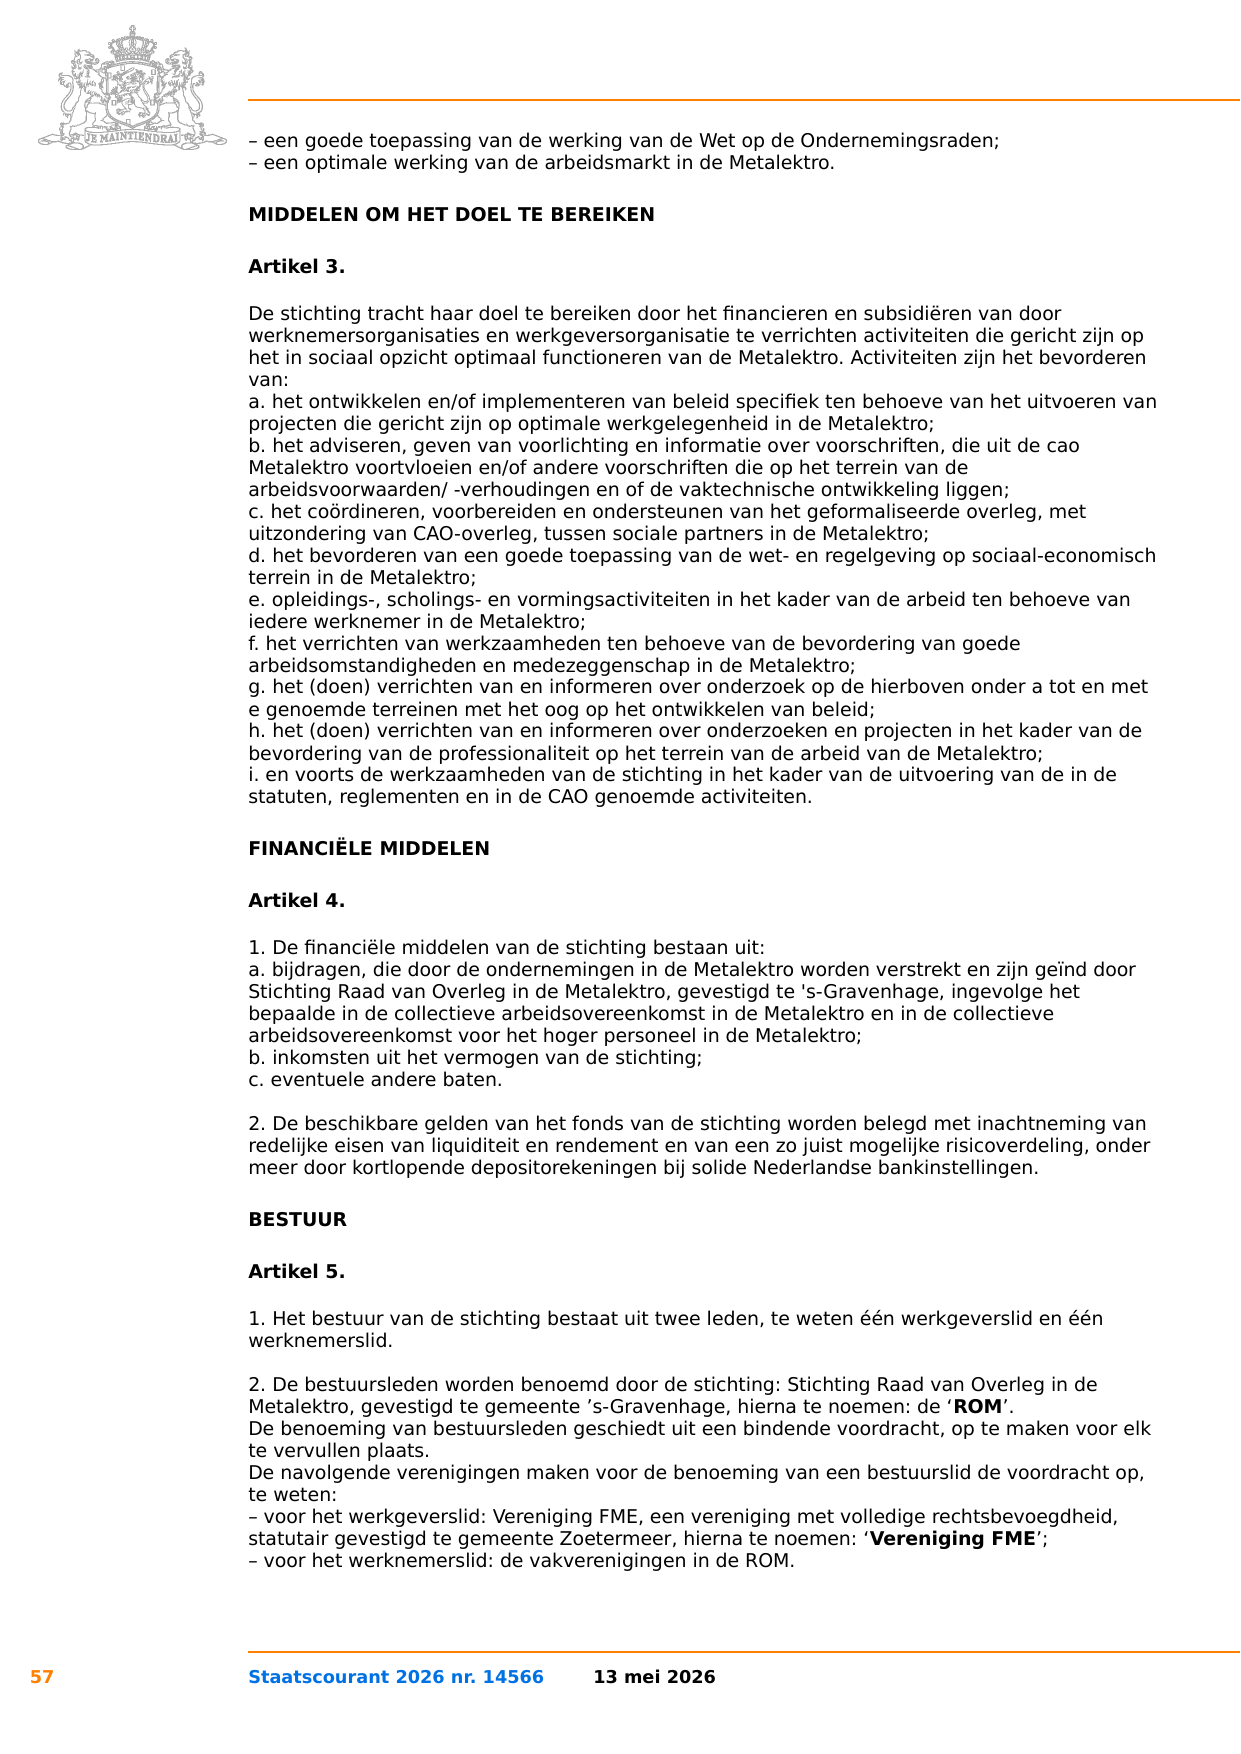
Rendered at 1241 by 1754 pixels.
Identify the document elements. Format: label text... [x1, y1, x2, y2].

text – een optimale werking van de arbeidsmarkt in de Metalektro. [248, 152, 1163, 174]
text De benoeming van bestuursleden geschiedt uit een bindende voordracht, op te maken voor elk te vervullen plaats. [248, 1418, 1163, 1462]
text c. eventuele andere baten. [248, 1069, 1163, 1091]
text b. inkomsten uit het vermogen van de stichting; [248, 1047, 1163, 1069]
text e. opleidings-, scholings- en vormingsactiviteiten in het kader van de arbeid ten behoeve van iedere werknemer in de Metalektro; [248, 588, 1163, 632]
subtitle BESTUUR [248, 1209, 1163, 1231]
text c. het coördineren, voorbereiden en ondersteunen van het geformaliseerde overleg, met uitzondering van CAO-overleg, tussen sociale partners in de Metalektro; [248, 501, 1163, 544]
text De stichting tracht haar doel te bereiken door het financieren en subsidiëren van door werknemersorganisaties en werkgeversorganisatie te verrichten activiteiten die gericht zijn op het in sociaal opzicht optimaal functioneren van de Metalektro. Activiteiten zijn het bevorderen van: [248, 303, 1163, 391]
text De navolgende verenigingen maken voor de benoeming van een bestuurslid de voordracht op, te weten: [248, 1462, 1163, 1506]
text h. het (doen) verrichten van en informeren over onderzoeken en projecten in het kader van de bevordering van de professionaliteit op het terrein van de arbeid van de Metalektro; [248, 720, 1163, 764]
text d. het bevorderen van een goede toepassing van de wet- en regelgeving op sociaal-economisch terrein in de Metalektro; [248, 544, 1163, 588]
text – voor het werknemerslid: de vakverenigingen in de ROM. [248, 1549, 1163, 1572]
subtitle FINANCIËLE MIDDELEN [248, 838, 1163, 860]
text – een goede toepassing van de werking van de Wet op de Ondernemingsraden; [248, 130, 1163, 152]
text 2. De bestuursleden worden benoemd door de stichting: Stichting Raad van Overleg in de Metalektro, gevestigd te gemeente ’s-Gravenhage, hierna te noemen: de ‘ROM’. [248, 1374, 1163, 1418]
text 1. Het bestuur van de stichting bestaat uit twee leden, te weten één werkgeverslid en één werknemerslid. [248, 1308, 1163, 1352]
text b. het adviseren, geven van voorlichting en informatie over voorschriften, die uit de cao Metalektro voortvloeien en/of andere voorschriften die op het terrein van de arbeidsvoorwaarden/ -verhoudingen en of de vaktechnische ontwikkeling liggen; [248, 435, 1163, 501]
text f. het verrichten van werkzaamheden ten behoeve van de bevordering van goede arbeidsomstandigheden en medezeggenschap in de Metalektro; [248, 632, 1163, 676]
text a. het ontwikkelen en/of implementeren van beleid specifiek ten behoeve van het uitvoeren van projecten die gericht zijn op optimale werkgelegenheid in de Metalektro; [248, 391, 1163, 435]
text – voor het werkgeverslid: Vereniging FME, een vereniging met volledige rechtsbevoegdheid, statutair gevestigd te gemeente Zoetermeer, hierna te noemen: ‘Vereniging FME’; [248, 1506, 1163, 1549]
subtitle MIDDELEN OM HET DOEL TE BEREIKEN [248, 204, 1163, 226]
text 1. De financiële middelen van de stichting bestaan uit: [248, 937, 1163, 959]
subtitle Artikel 4. [248, 890, 1163, 912]
subtitle Artikel 3. [248, 256, 1163, 278]
text a. bijdragen, die door de ondernemingen in de Metalektro worden verstrekt en zijn geïnd door Stichting Raad van Overleg in de Metalektro, gevestigd te 's-Gravenhage, ingevolge het bepaalde in de collectieve arbeidsovereenkomst in de Metalektro en in de collectieve arbeidsovereenkomst voor het hoger personeel in de Metalektro; [248, 959, 1163, 1047]
text 2. De beschikbare gelden van het fonds van de stichting worden belegd met inachtneming van redelijke eisen van liquiditeit en rendement en van een zo juist mogelijke risicoverdeling, onder meer door kortlopende depositorekeningen bij solide Nederlandse bankinstellingen. [248, 1113, 1163, 1179]
text g. het (doen) verrichten van en informeren over onderzoek op de hierboven onder a tot en met e genoemde terreinen met het oog op het ontwikkelen van beleid; [248, 676, 1163, 720]
text i. en voorts de werkzaamheden van de stichting in het kader van de uitvoering van de in de statuten, reglementen en in de CAO genoemde activiteiten. [248, 764, 1163, 808]
picture [38, 25, 227, 150]
subtitle Artikel 5. [248, 1261, 1163, 1283]
